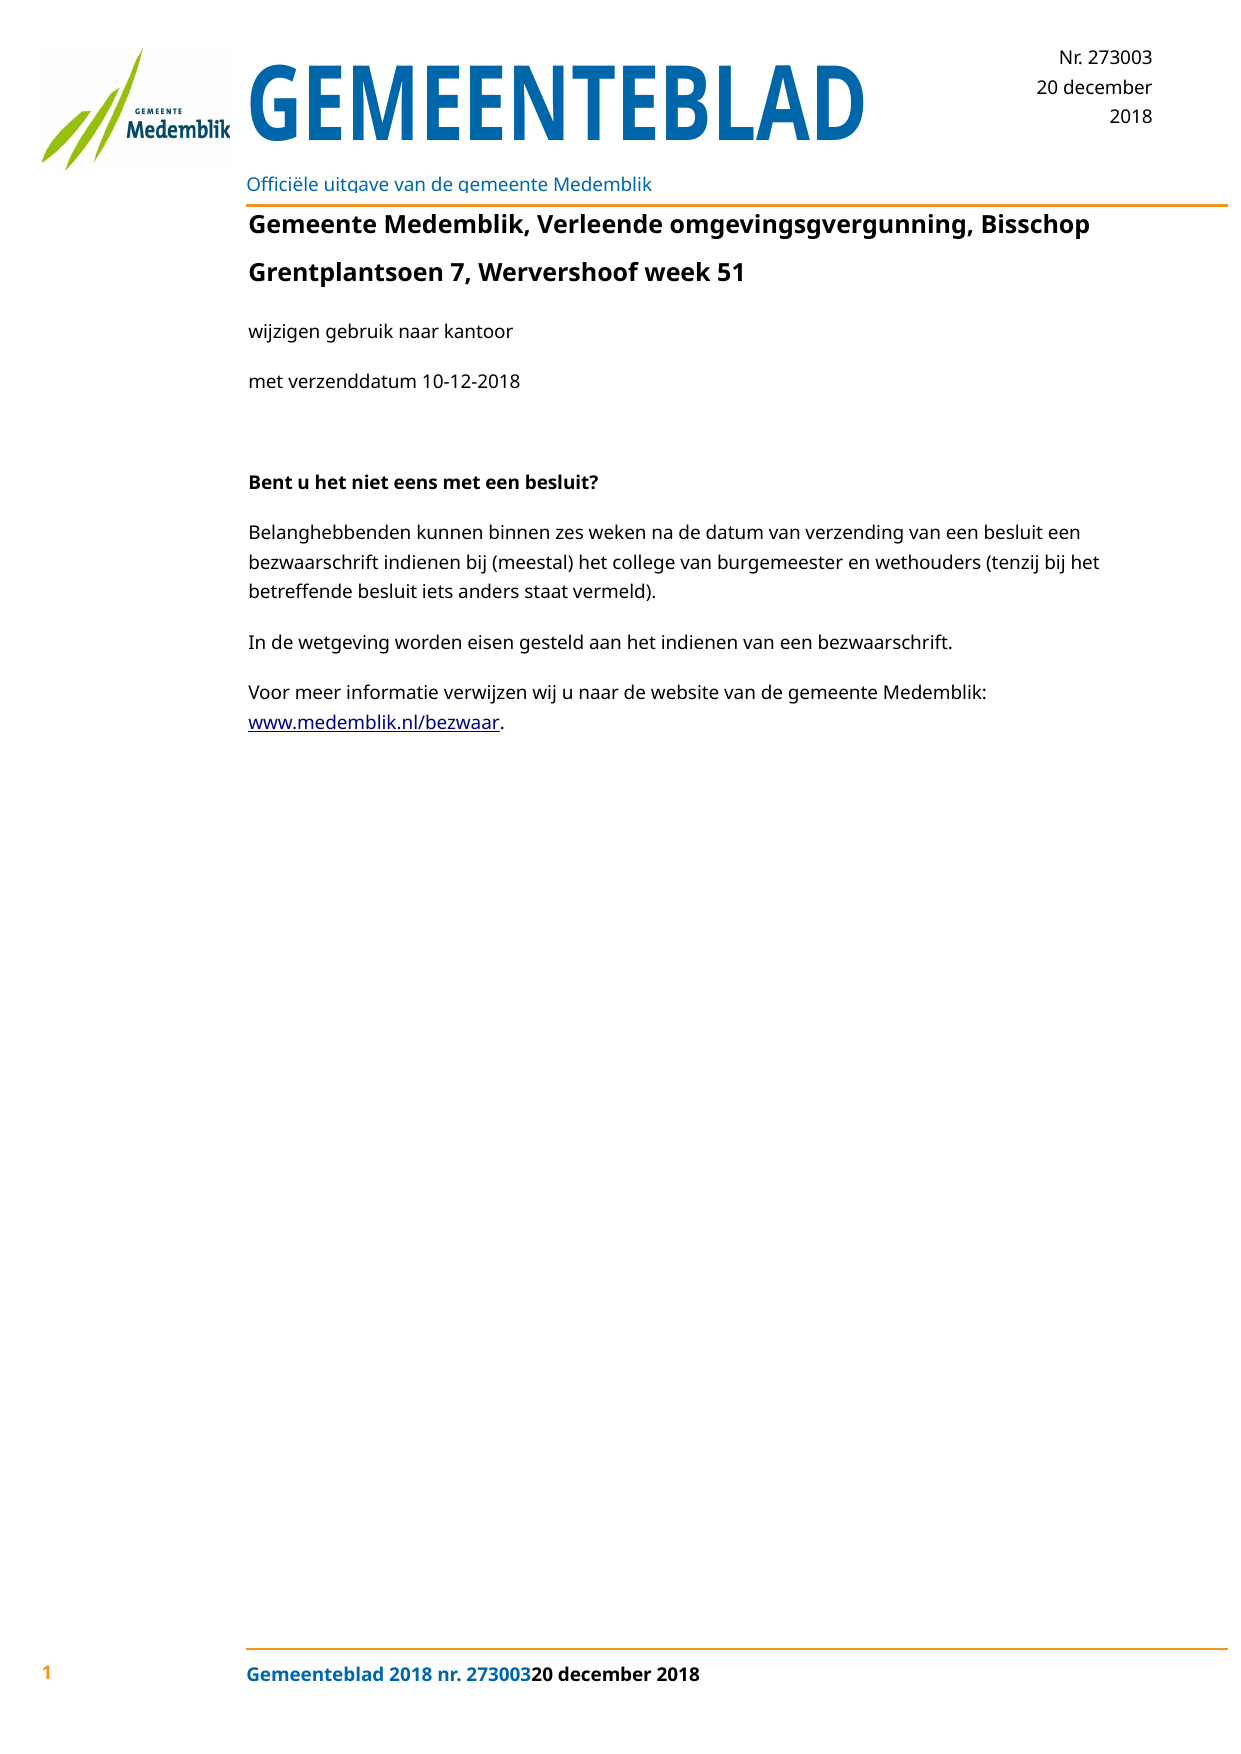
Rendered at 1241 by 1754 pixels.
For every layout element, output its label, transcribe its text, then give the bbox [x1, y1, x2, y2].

text met verzenddatum 10-12-2018 [248, 368, 1152, 394]
text Gemeente Medemblik, Verleende omgevingsgvergunning, Bisschop Grentplantsoen 7, Wervershoof week 51 [248, 207, 1152, 288]
picture [41, 47, 231, 172]
text In de wetgeving worden eisen gesteld aan het indienen van een bezwaarschrift. [248, 629, 1152, 655]
text Voor meer informatie verwijzen wij u naar de website van de gemeente Medemblik: www.medemblik.nl/bezwaar. [248, 679, 1152, 735]
text Belanghebbenden kunnen binnen zes weken na de datum van verzending van een besluit een bezwaarschrift indienen bij (meestal) het college van burgemeester en wethouders (tenzij bij het betreffende besluit iets anders staat vermeld). [248, 519, 1152, 604]
text wijzigen gebruik naar kantoor [248, 318, 1152, 344]
text Bent u het niet eens met een besluit? [248, 469, 1152, 495]
